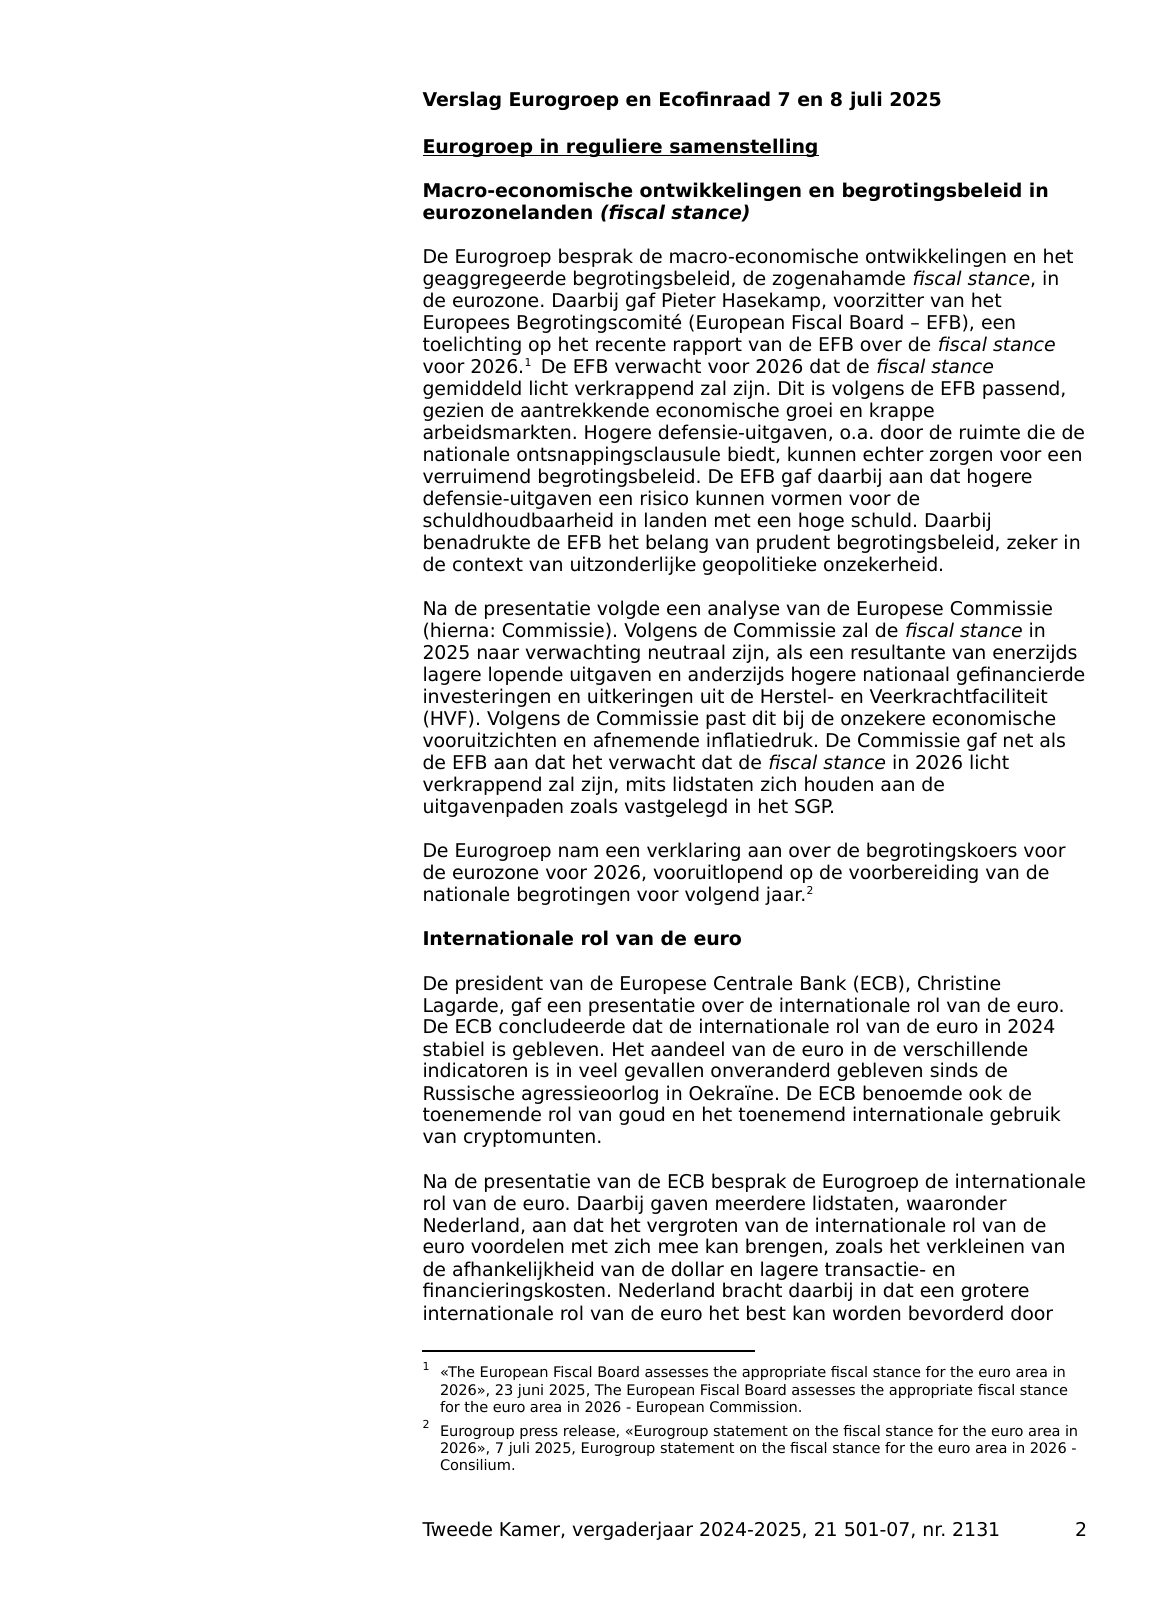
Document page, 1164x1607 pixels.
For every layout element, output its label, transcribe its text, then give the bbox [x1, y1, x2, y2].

subtitle Internationale rol van de euro [422, 928, 1087, 950]
subtitle Macro-economische ontwikkelingen en begrotingsbeleid in eurozonelanden (fiscal stance) [422, 180, 1087, 224]
subtitle Eurogroep in reguliere samenstelling [422, 136, 1087, 158]
text Na de presentatie volgde een analyse van de Europese Commissie (hierna: Commissie). Volgens de Commissie zal de fiscal stance in 2025 naar verwachting neutraal zijn, als een resultante van enerzijds lagere lopende uitgaven en anderzijds hogere nationaal gefinancierde investeringen en uitkeringen uit de Herstel- en Veerkrachtfaciliteit (HVF). Volgens de Commissie past dit bij de onzekere economische vooruitzichten en afnemende inflatiedruk. De Commissie gaf net als de EFB aan dat het verwacht dat de fiscal stance in 2026 licht verkrappend zal zijn, mits lidstaten zich houden aan de uitgavenpaden zoals vastgelegd in het SGP. [422, 598, 1087, 818]
text De president van de Europese Centrale Bank (ECB), Christine Lagarde, gaf een presentatie over de internationale rol van de euro. De ECB concludeerde dat de internationale rol van de euro in 2024 stabiel is gebleven. Het aandeel van de euro in de verschillende indicatoren is in veel gevallen onveranderd gebleven sinds de Russische agressieoorlog in Oekraïne. De ECB benoemde ook de toenemende rol van goud en het toenemend internationale gebruik van cryptomunten. [422, 972, 1087, 1148]
text De Eurogroep nam een verklaring aan over de begrotingskoers voor de eurozone voor 2026, vooruitlopend op de voorbereiding van de nationale begrotingen voor volgend jaar. [422, 840, 1087, 906]
subtitle Verslag Eurogroep en Ecofinraad 7 en 8 juli 2025 [422, 89, 1087, 111]
text Eurogroup press release, «Eurogroup statement on the fiscal stance for the euro area in 2026», 7 juli 2025, Eurogroup statement on the fiscal stance for the euro area in 2026 - Consilium. [422, 1418, 1087, 1474]
text De Eurogroep besprak de macro-economische ontwikkelingen en het geaggregeerde begrotingsbeleid, de zogenahamde fiscal stance, in de eurozone. Daarbij gaf Pieter Hasekamp, voorzitter van het Europees Begrotingscomité (European Fiscal Board – EFB), een toelichting op het recente rapport van de EFB over de fiscal stance voor 2026. De EFB verwacht voor 2026 dat de fiscal stance gemiddeld licht verkrappend zal zijn. Dit is volgens de EFB passend, gezien de aantrekkende economische groei en krappe arbeidsmarkten. Hogere defensie-uitgaven, o.a. door de ruimte die de nationale ontsnappingsclausule biedt, kunnen echter zorgen voor een verruimend begrotingsbeleid. De EFB gaf daarbij aan dat hogere defensie-uitgaven een risico kunnen vormen voor de schuldhoudbaarheid in landen met een hoge schuld. Daarbij benadrukte de EFB het belang van prudent begrotingsbeleid, zeker in de context van uitzonderlijke geopolitieke onzekerheid. [422, 246, 1087, 576]
text «The European Fiscal Board assesses the appropriate fiscal stance for the euro area in 2026», 23 juni 2025, The European Fiscal Board assesses the appropriate fiscal stance for the euro area in 2026 - European Commission. [422, 1360, 1087, 1416]
text Na de presentatie van de ECB besprak de Eurogroep de internationale rol van de euro. Daarbij gaven meerdere lidstaten, waaronder Nederland, aan dat het vergroten van de internationale rol van de euro voordelen met zich mee kan brengen, zoals het verkleinen van de afhankelijkheid van de dollar en lagere transactie- en financieringskosten. Nederland bracht daarbij in dat een grotere internationale rol van de euro het best kan worden bevorderd door [422, 1171, 1087, 1324]
